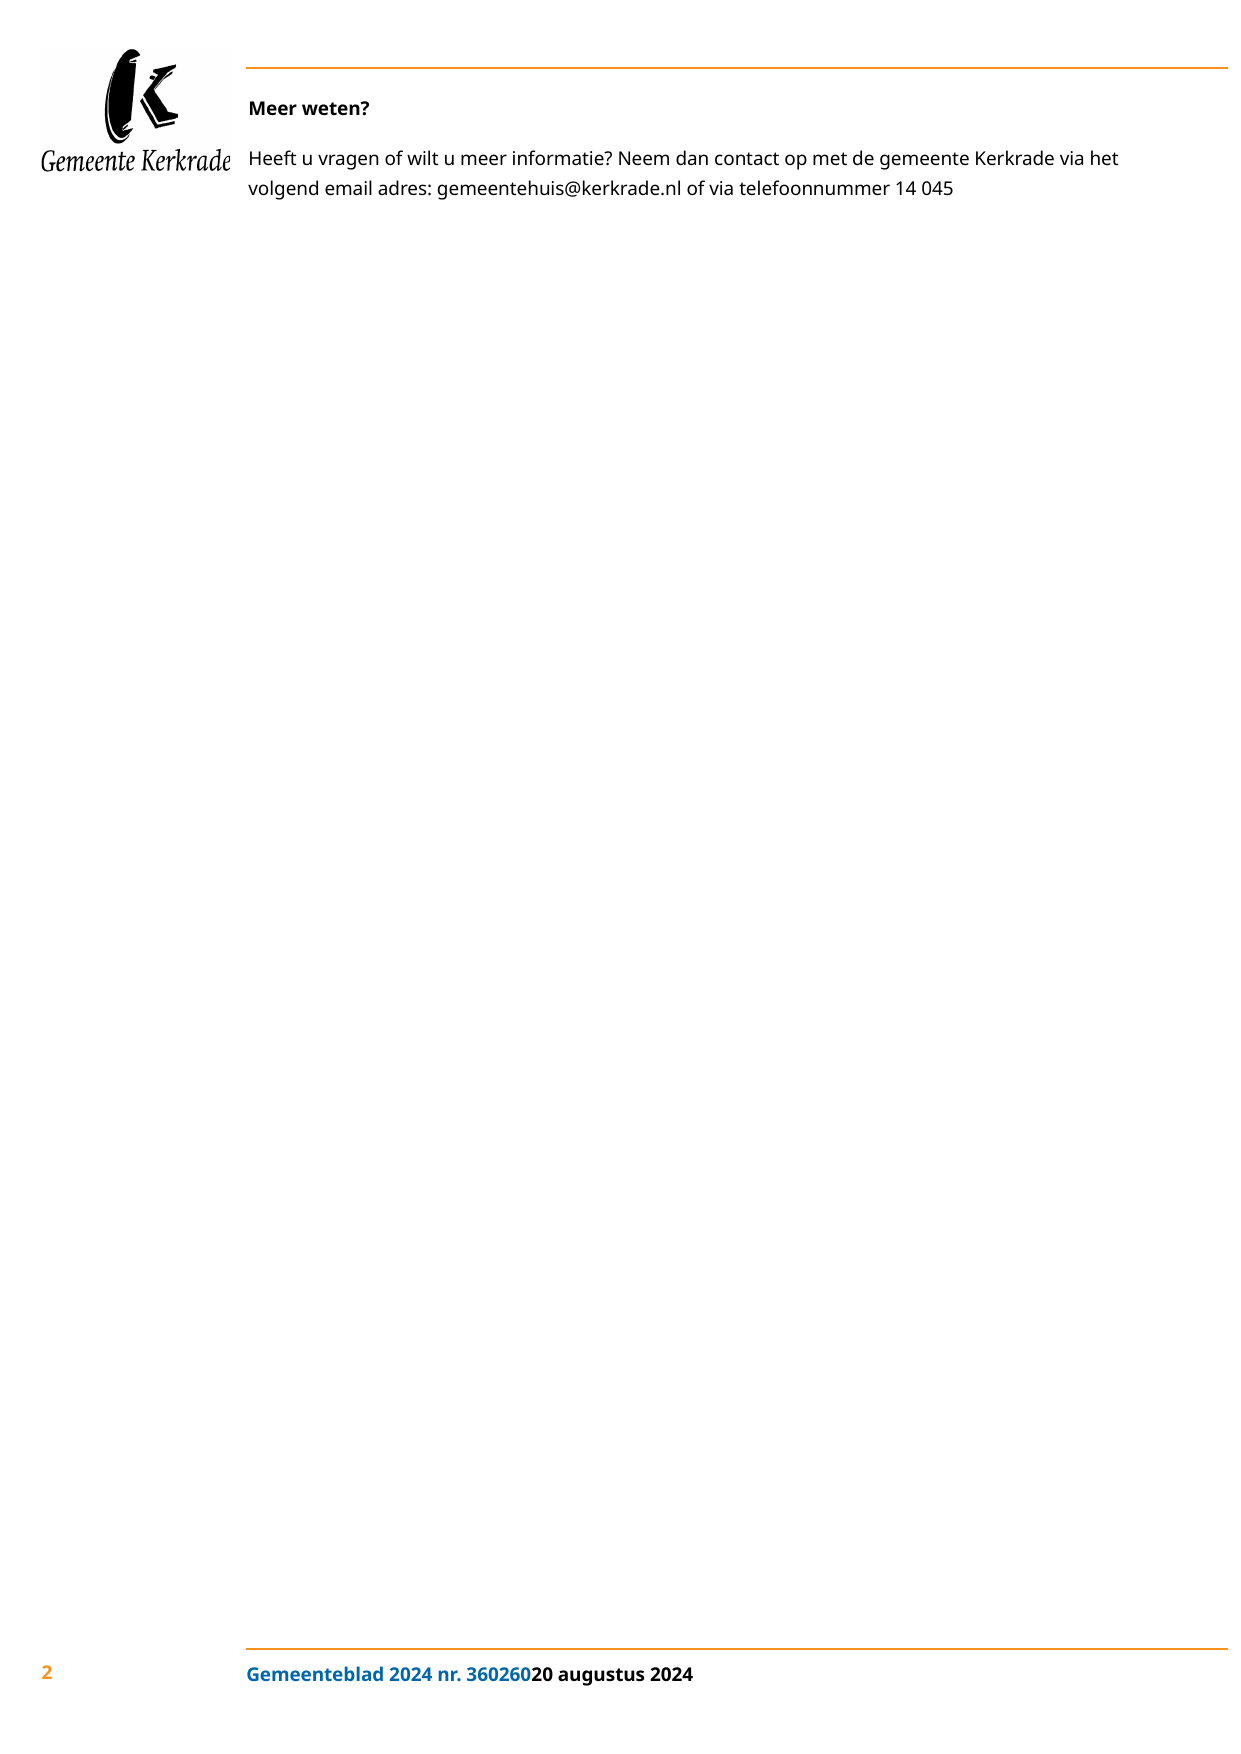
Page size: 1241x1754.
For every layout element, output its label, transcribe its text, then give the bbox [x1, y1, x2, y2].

text Meer weten? [248, 95, 1152, 121]
text Heeft u vragen of wilt u meer informatie? Neem dan contact op met de gemeente Kerkrade via het volgend email adres: gemeentehuis@kerkrade.nl of via telefoonnummer 14 045 [248, 145, 1152, 201]
picture [41, 47, 231, 172]
